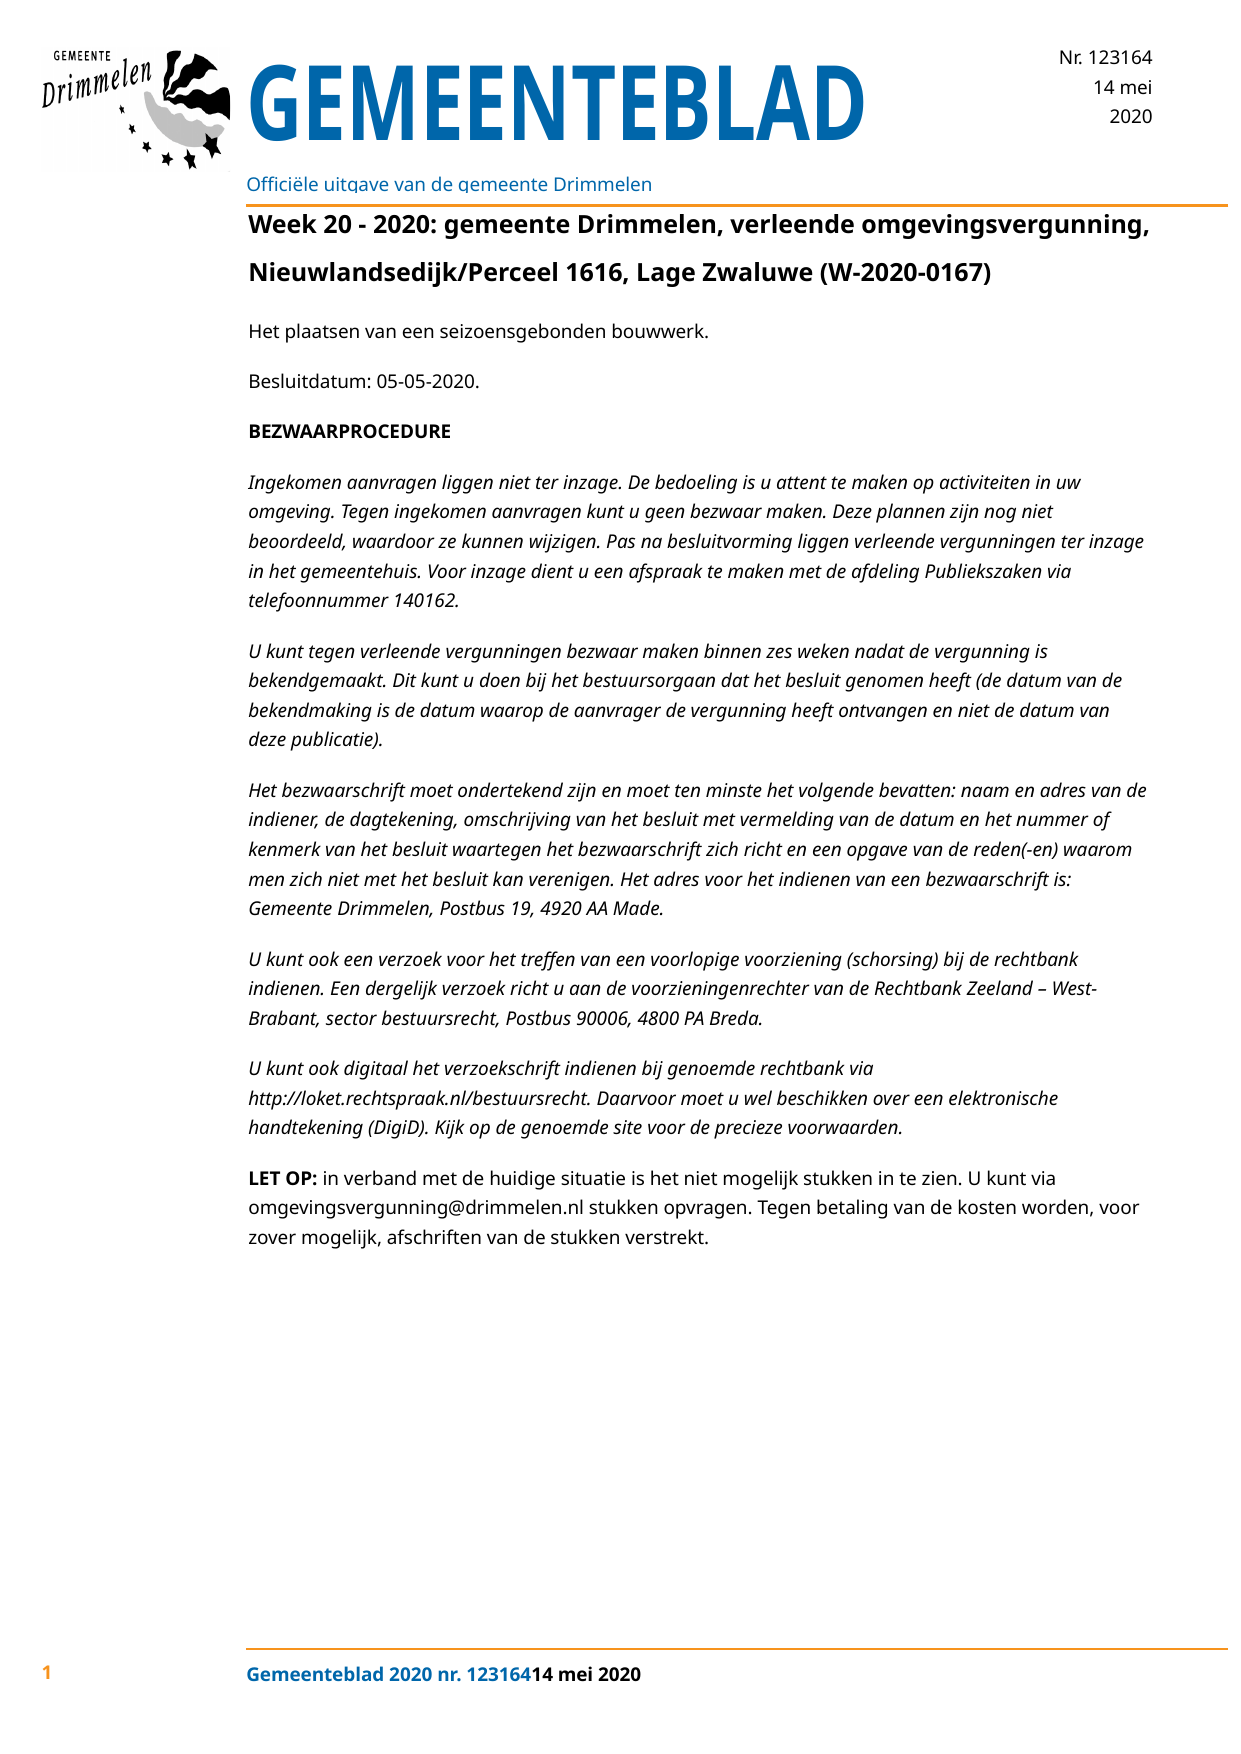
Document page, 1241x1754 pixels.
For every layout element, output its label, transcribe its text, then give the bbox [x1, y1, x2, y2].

text Ingekomen aanvragen liggen niet ter inzage. De bedoeling is u attent te maken op activiteiten in uw omgeving. Tegen ingekomen aanvragen kunt u geen bezwaar maken. Deze plannen zijn nog niet beoordeeld, waardoor ze kunnen wijzigen. Pas na besluitvorming liggen verleende vergunningen ter inzage in het gemeentehuis. Voor inzage dient u een afspraak te maken met de afdeling Publiekszaken via telefoonnummer 140162. [248, 469, 1152, 613]
text U kunt tegen verleende vergunningen bezwaar maken binnen zes weken nadat de vergunning is bekendgemaakt. Dit kunt u doen bij het bestuursorgaan dat het besluit genomen heeft (de datum van de bekendmaking is de datum waarop de aanvrager de vergunning heeft ontvangen en niet de datum van deze publicatie). [248, 638, 1152, 752]
picture [41, 47, 231, 172]
text LET OP: in verband met de huidige situatie is het niet mogelijk stukken in te zien. U kunt via omgevingsvergunning@drimmelen.nl stukken opvragen. Tegen betaling van de kosten worden, voor zover mogelijk, afschriften van de stukken verstrekt. [248, 1165, 1152, 1250]
text U kunt ook digitaal het verzoekschrift indienen bij genoemde rechtbank via http://loket.rechtspraak.nl/bestuursrecht. Daarvoor moet u wel beschikken over een elektronische handtekening (DigiD). Kijk op de genoemde site voor de precieze voorwaarden. [248, 1055, 1152, 1140]
text U kunt ook een verzoek voor het treffen van een voorlopige voorziening (schorsing) bij de rechtbank indienen. Een dergelijk verzoek richt u aan de voorzieningenrechter van de Rechtbank Zeeland – West-Brabant, sector bestuursrecht, Postbus 90006, 4800 PA Breda. [248, 946, 1152, 1031]
text BEZWAARPROCEDURE [248, 419, 1152, 444]
text Het plaatsen van een seizoensgebonden bouwwerk. [248, 318, 1152, 344]
text Besluitdatum: 05-05-2020. [248, 368, 1152, 394]
text Het bezwaarschrift moet ondertekend zijn en moet ten minste het volgende bevatten: naam en adres van de indiener, de dagtekening, omschrijving van het besluit met vermelding van de datum en het nummer of kenmerk van het besluit waartegen het bezwaarschrift zich richt en een opgave van de reden(-en) waarom men zich niet met het besluit kan verenigen. Het adres voor het indienen van een bezwaarschrift is: Gemeente Drimmelen, Postbus 19, 4920 AA Made. [248, 777, 1152, 921]
text Week 20 - 2020: gemeente Drimmelen, verleende omgevingsvergunning, Nieuwlandsedijk/Perceel 1616, Lage Zwaluwe (W-2020-0167) [248, 207, 1152, 288]
